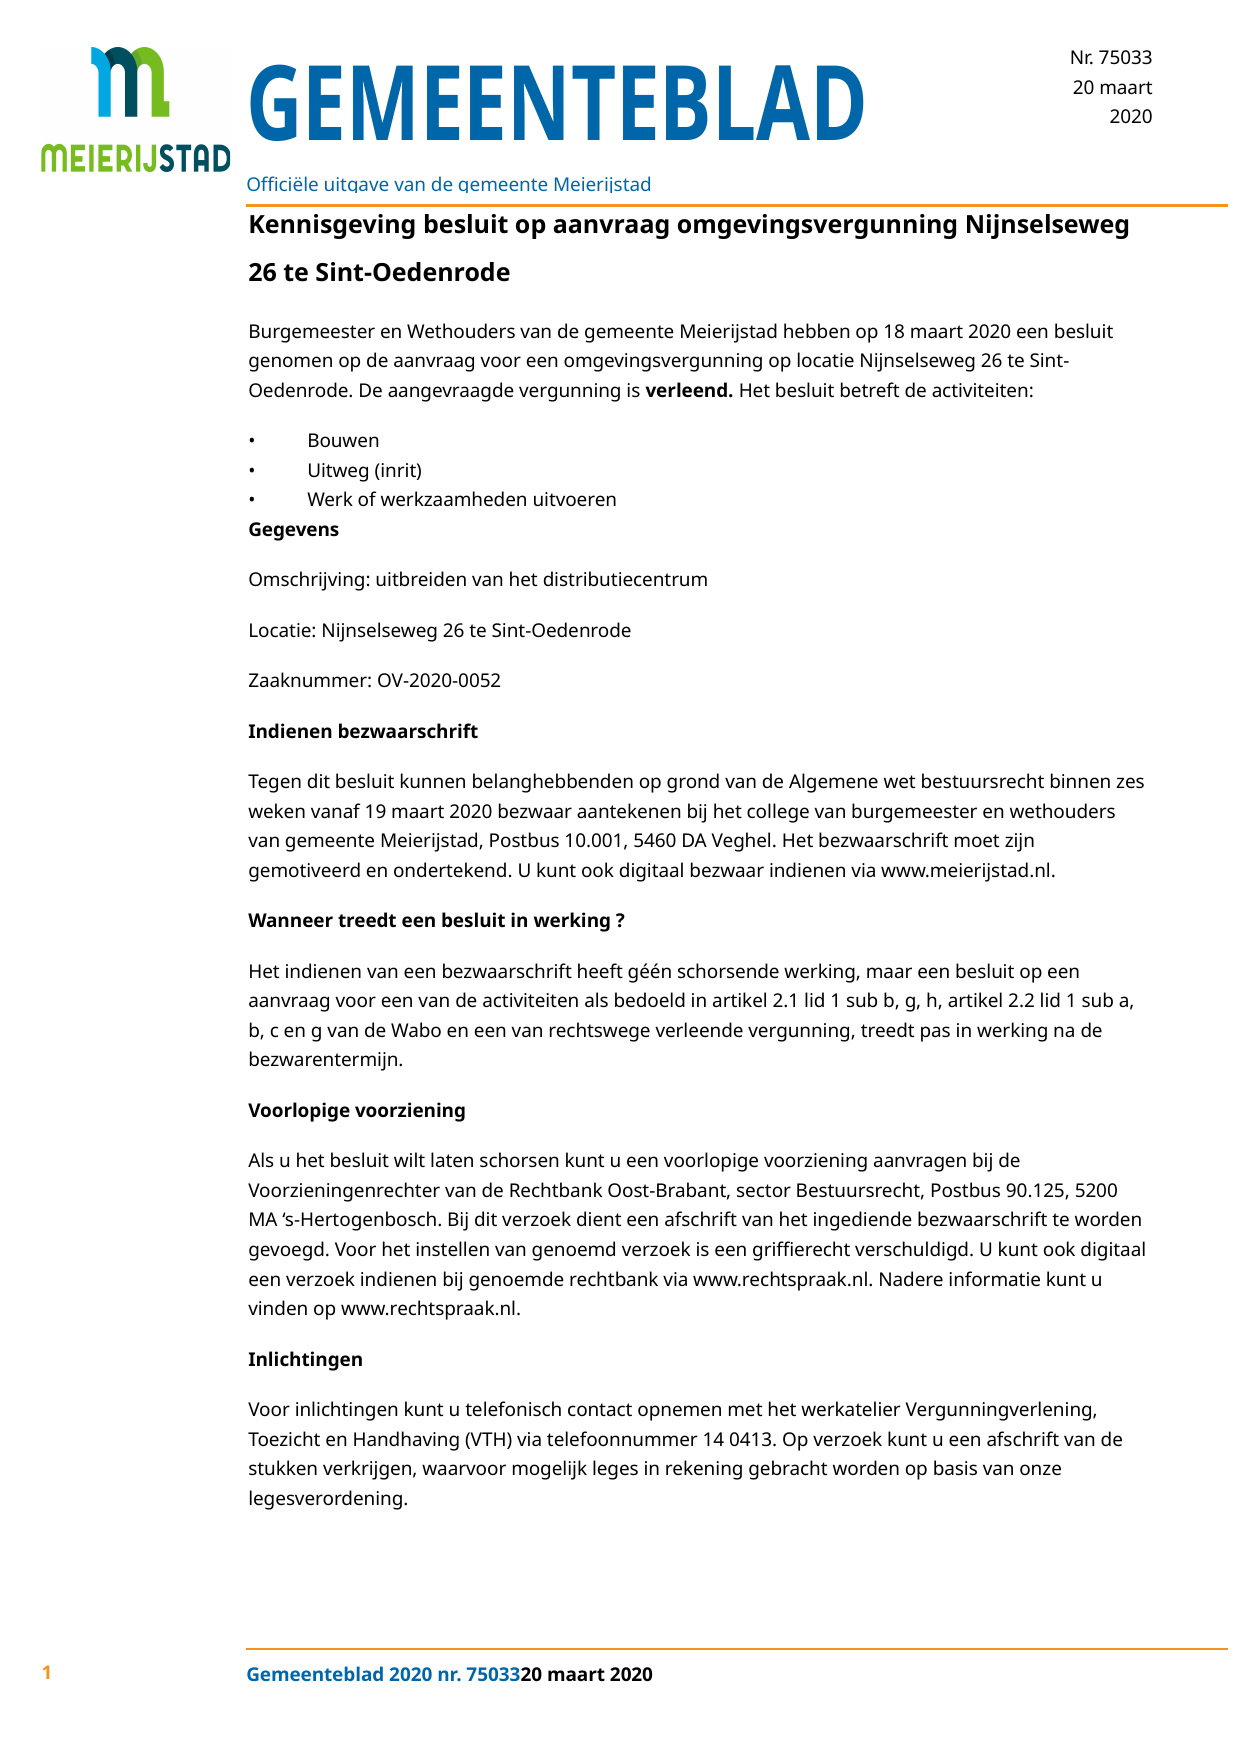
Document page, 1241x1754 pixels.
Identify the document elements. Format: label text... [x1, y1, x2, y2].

list Werk of werkzaamheden uitvoeren [248, 487, 1152, 512]
text Voor inlichtingen kunt u telefonisch contact opnemen met het werkatelier Vergunningverlening, Toezicht en Handhaving (VTH) via telefoonnummer 14 0413. Op verzoek kunt u een afschrift van de stukken verkrijgen, waarvoor mogelijk leges in rekening gebracht worden op basis van onze legesverordening. [248, 1396, 1152, 1511]
text Het indienen van een bezwaarschrift heeft géén schorsende werking, maar een besluit op een aanvraag voor een van de activiteiten als bedoeld in artikel 2.1 lid 1 sub b, g, h, artikel 2.2 lid 1 sub a, b, c en g van de Wabo en een van rechtswege verleende vergunning, treedt pas in werking na de bezwarentermijn. [248, 958, 1152, 1072]
list Uitweg (inrit) [248, 457, 1152, 483]
picture [41, 47, 231, 172]
text Voorlopige voorziening [248, 1097, 1152, 1123]
text Burgemeester en Wethouders van de gemeente Meierijstad hebben op 18 maart 2020 een besluit genomen op de aanvraag voor een omgevingsvergunning op locatie Nijnselseweg 26 te Sint-Oedenrode. De aangevraagde vergunning is verleend. Het besluit betreft de activiteiten: [248, 318, 1152, 403]
text Wanneer treedt een besluit in werking ? [248, 907, 1152, 933]
text Indienen bezwaarschrift [248, 718, 1152, 744]
text Locatie: Nijnselseweg 26 te Sint-Oedenrode [248, 617, 1152, 643]
text Gegevens [248, 516, 1152, 542]
list Bouwen [248, 427, 1152, 453]
text Kennisgeving besluit op aanvraag omgevingsvergunning Nijnselseweg 26 te Sint-Oedenrode [248, 207, 1152, 288]
text Omschrijving: uitbreiden van het distributiecentrum [248, 567, 1152, 592]
text Als u het besluit wilt laten schorsen kunt u een voorlopige voorziening aanvragen bij de Voorzieningenrechter van de Rechtbank Oost-Brabant, sector Bestuursrecht, Postbus 90.125, 5200 MA ‘s-Hertogenbosch. Bij dit verzoek dient een afschrift van het ingediende bezwaarschrift te worden gevoegd. Voor het instellen van genoemd verzoek is een griffierecht verschuldigd. U kunt ook digitaal een verzoek indienen bij genoemde rechtbank via www.rechtspraak.nl. Nadere informatie kunt u vinden op www.rechtspraak.nl. [248, 1147, 1152, 1321]
text Zaaknummer: OV-2020-0052 [248, 667, 1152, 693]
text Tegen dit besluit kunnen belanghebbenden op grond van de Algemene wet bestuursrecht binnen zes weken vanaf 19 maart 2020 bezwaar aantekenen bij het college van burgemeester en wethouders van gemeente Meierijstad, Postbus 10.001, 5460 DA Veghel. Het bezwaarschrift moet zijn gemotiveerd en ondertekend. U kunt ook digitaal bezwaar indienen via www.meierijstad.nl. [248, 768, 1152, 883]
text Inlichtingen [248, 1346, 1152, 1372]
